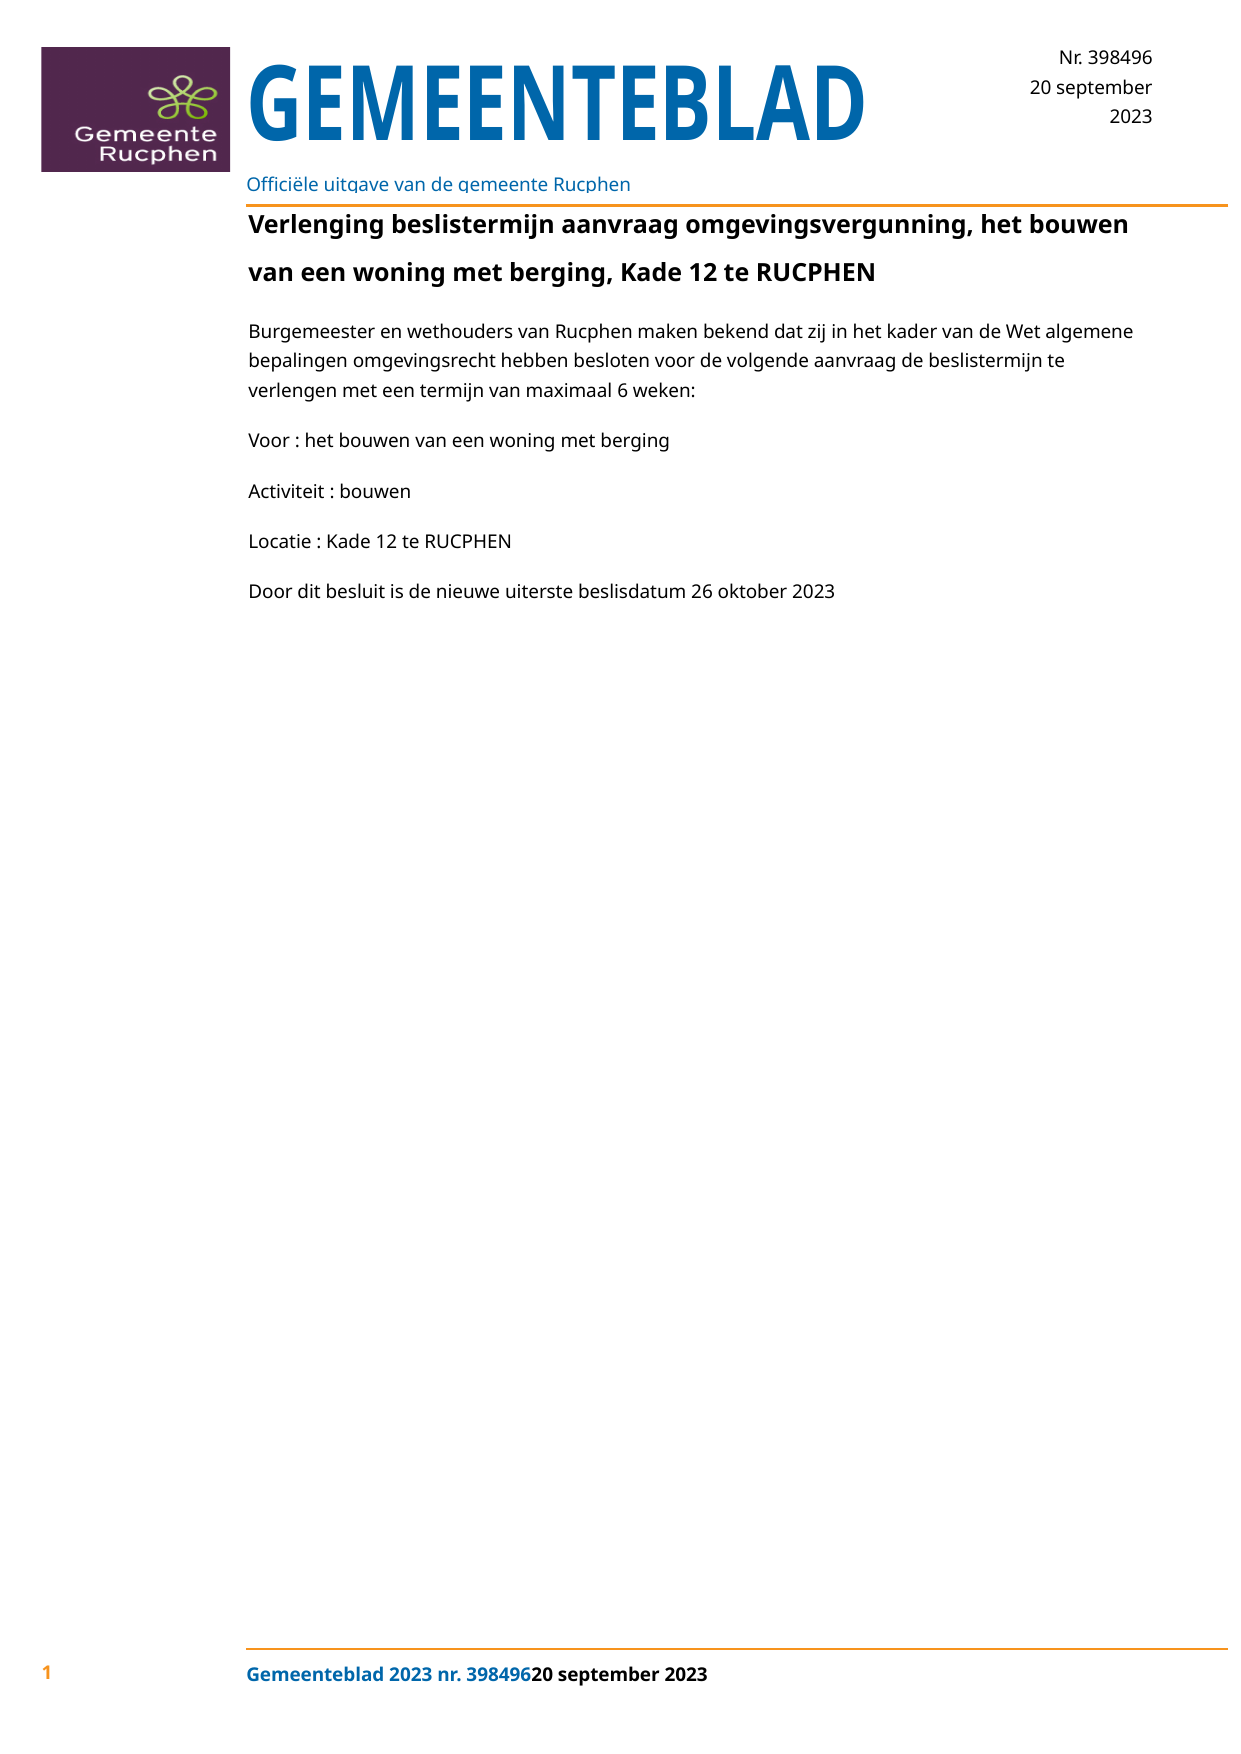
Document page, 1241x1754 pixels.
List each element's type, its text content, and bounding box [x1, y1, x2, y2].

text Activiteit : bouwen [248, 478, 1152, 504]
picture [41, 47, 231, 172]
text Verlenging beslistermijn aanvraag omgevingsvergunning, het bouwen van een woning met berging, Kade 12 te RUCPHEN [248, 207, 1152, 288]
text Burgemeester en wethouders van Rucphen maken bekend dat zij in het kader van de Wet algemene bepalingen omgevingsrecht hebben besloten voor de volgende aanvraag de beslistermijn te verlengen met een termijn van maximaal 6 weken: [248, 318, 1152, 403]
text Voor : het bouwen van een woning met berging [248, 427, 1152, 453]
text Door dit besluit is de nieuwe uiterste beslisdatum 26 oktober 2023 [248, 579, 1152, 604]
text Locatie : Kade 12 te RUCPHEN [248, 528, 1152, 554]
